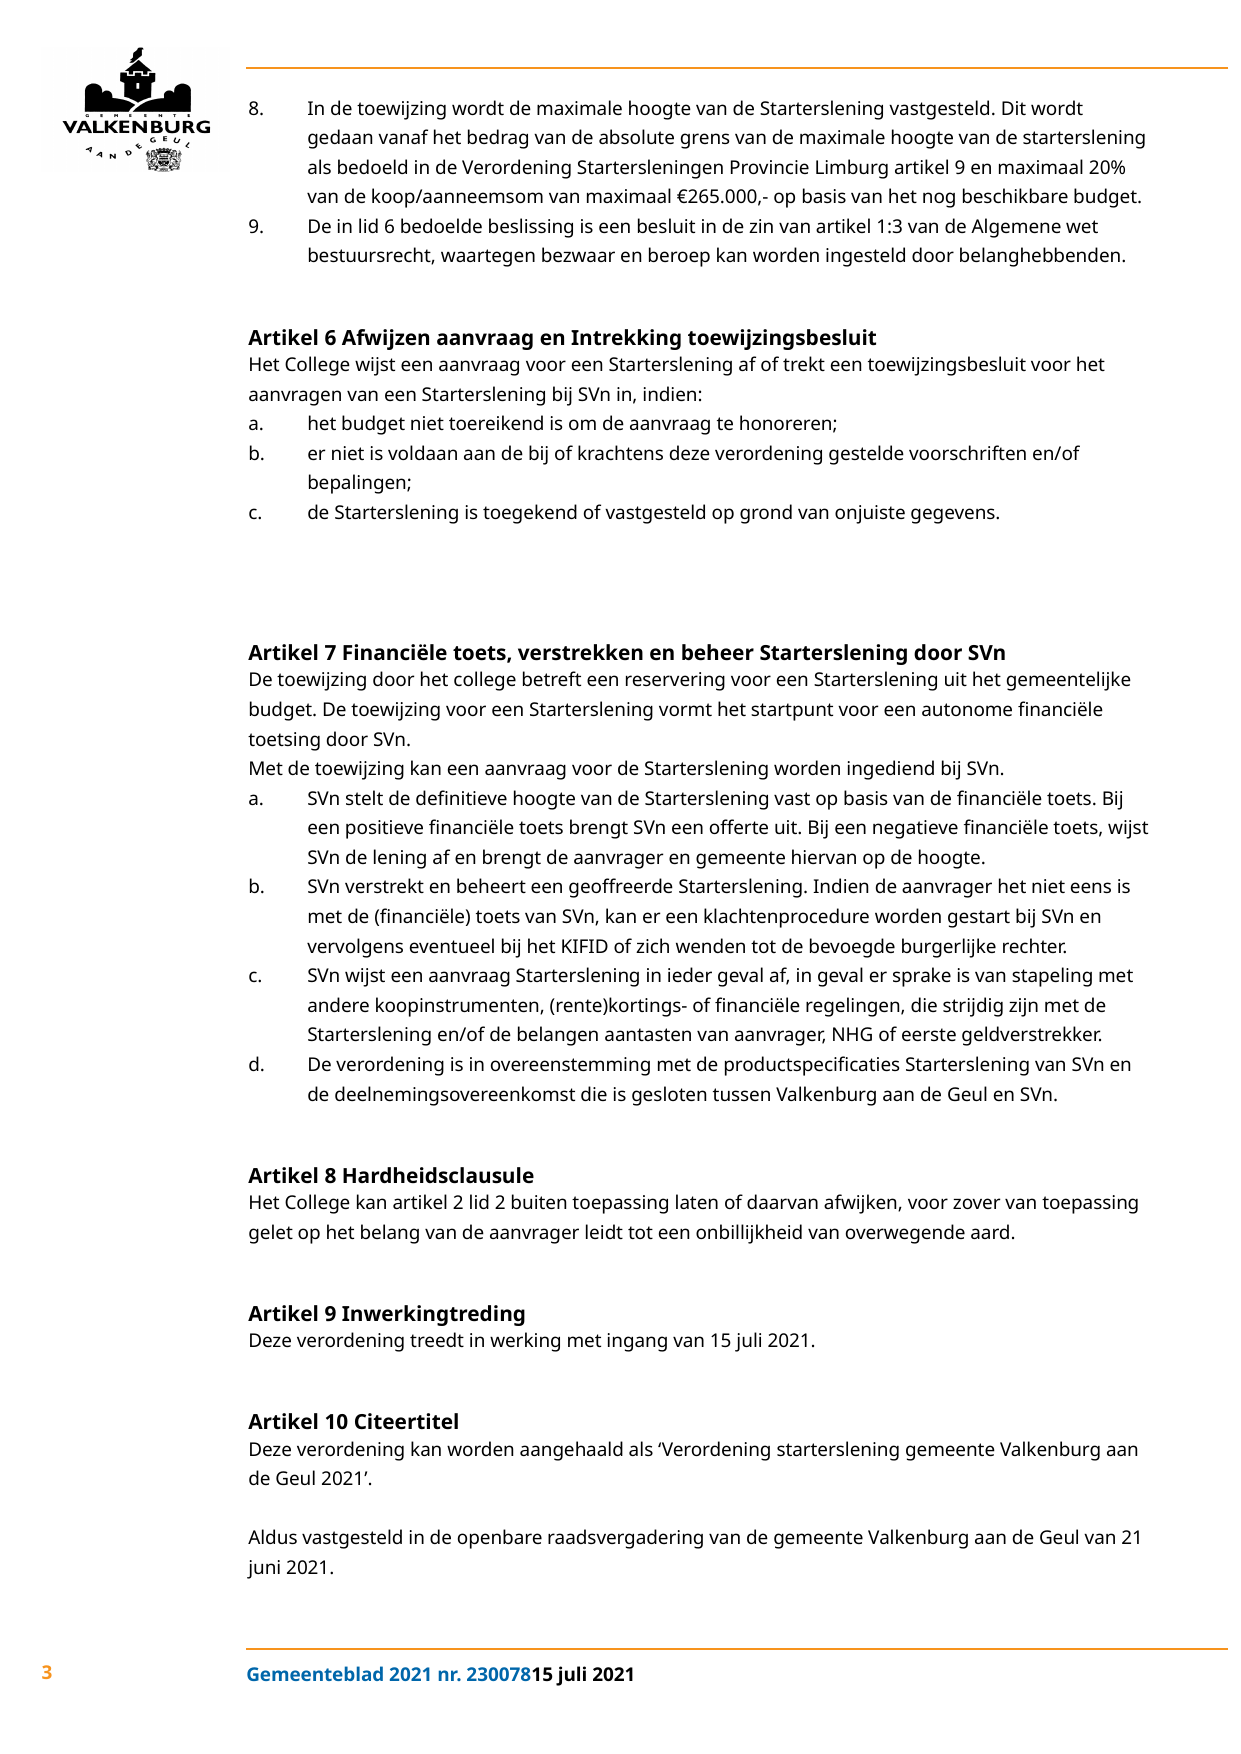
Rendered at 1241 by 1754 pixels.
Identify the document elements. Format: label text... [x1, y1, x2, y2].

text Deze verordening treedt in werking met ingang van 15 juli 2021. [248, 1327, 1152, 1353]
text Artikel 10 Citeertitel [248, 1407, 1152, 1436]
text Met de toewijzing kan een aanvraag voor de Starterslening worden ingediend bij SVn. [248, 755, 1152, 781]
picture [41, 47, 231, 172]
text De toewijzing door het college betreft een reservering voor een Starterslening uit het gemeentelijke budget. De toewijzing voor een Starterslening vormt het startpunt voor een autonome financiële toetsing door SVn. [248, 667, 1152, 752]
text Artikel 9 Inwerkingtreding [248, 1299, 1152, 1327]
list er niet is voldaan aan de bij of krachtens deze verordening gestelde voorschriften en/of bepalingen; [248, 440, 1152, 495]
text Artikel 6 Afwijzen aanvraag en Intrekking toewijzingsbesluit [248, 323, 1152, 351]
text Het College kan artikel 2 lid 2 buiten toepassing laten of daarvan afwijken, voor zover van toepassing gelet op het belang van de aanvrager leidt tot een onbillijkheid van overwegende aard. [248, 1189, 1152, 1244]
text Artikel 8 Hardheidsclausule [248, 1161, 1152, 1189]
text Het College wijst een aanvraag voor een Starterslening af of trekt een toewijzingsbesluit voor het aanvragen van een Starterslening bij SVn in, indien: [248, 351, 1152, 406]
list de Starterslening is toegekend of vastgesteld op grond van onjuiste gegevens. [248, 499, 1152, 525]
list SVn stelt de definitieve hoogte van de Starterslening vast op basis van de financiële toets. Bij een positieve financiële toets brengt SVn een offerte uit. Bij een negatieve financiële toets, wijst SVn de lening af en brengt de aanvrager en gemeente hiervan op de hoogte. [248, 785, 1152, 870]
list SVn wijst een aanvraag Starterslening in ieder geval af, in geval er sprake is van stapeling met andere koopinstrumenten, (rente)kortings- of financiële regelingen, die strijdig zijn met de Starterslening en/of de belangen aantasten van aanvrager, NHG of eerste geldverstrekker. [248, 962, 1152, 1047]
list In de toewijzing wordt de maximale hoogte van de Starterslening vastgesteld. Dit wordt gedaan vanaf het bedrag van de absolute grens van de maximale hoogte van de starterslening als bedoeld in de Verordening Startersleningen Provincie Limburg artikel 9 en maximaal 20% van de koop/aanneemsom van maximaal €265.000,- op basis van het nog beschikbare budget. [248, 95, 1152, 209]
list SVn verstrekt en beheert een geoffreerde Starterslening. Indien de aanvrager het niet eens is met de (financiële) toets van SVn, kan er een klachtenprocedure worden gestart bij SVn en vervolgens eventueel bij het KIFID of zich wenden tot de bevoegde burgerlijke rechter. [248, 874, 1152, 959]
text Deze verordening kan worden aangehaald als ‘Verordening starterslening gemeente Valkenburg aan de Geul 2021’. [248, 1436, 1152, 1491]
list De in lid 6 bedoelde beslissing is een besluit in de zin van artikel 1:3 van de Algemene wet bestuursrecht, waartegen bezwaar en beroep kan worden ingesteld door belanghebbenden. [248, 213, 1152, 268]
text Aldus vastgesteld in de openbare raadsvergadering van de gemeente Valkenburg aan de Geul van 21 juni 2021. [248, 1524, 1152, 1580]
list het budget niet toereikend is om de aanvraag te honoreren; [248, 410, 1152, 436]
text Artikel 7 Financiële toets, verstrekken en beheer Starterslening door SVn [248, 638, 1152, 667]
list De verordening is in overeenstemming met de productspecificaties Starterslening van SVn en de deelnemingsovereenkomst die is gesloten tussen Valkenburg aan de Geul en SVn. [248, 1051, 1152, 1107]
